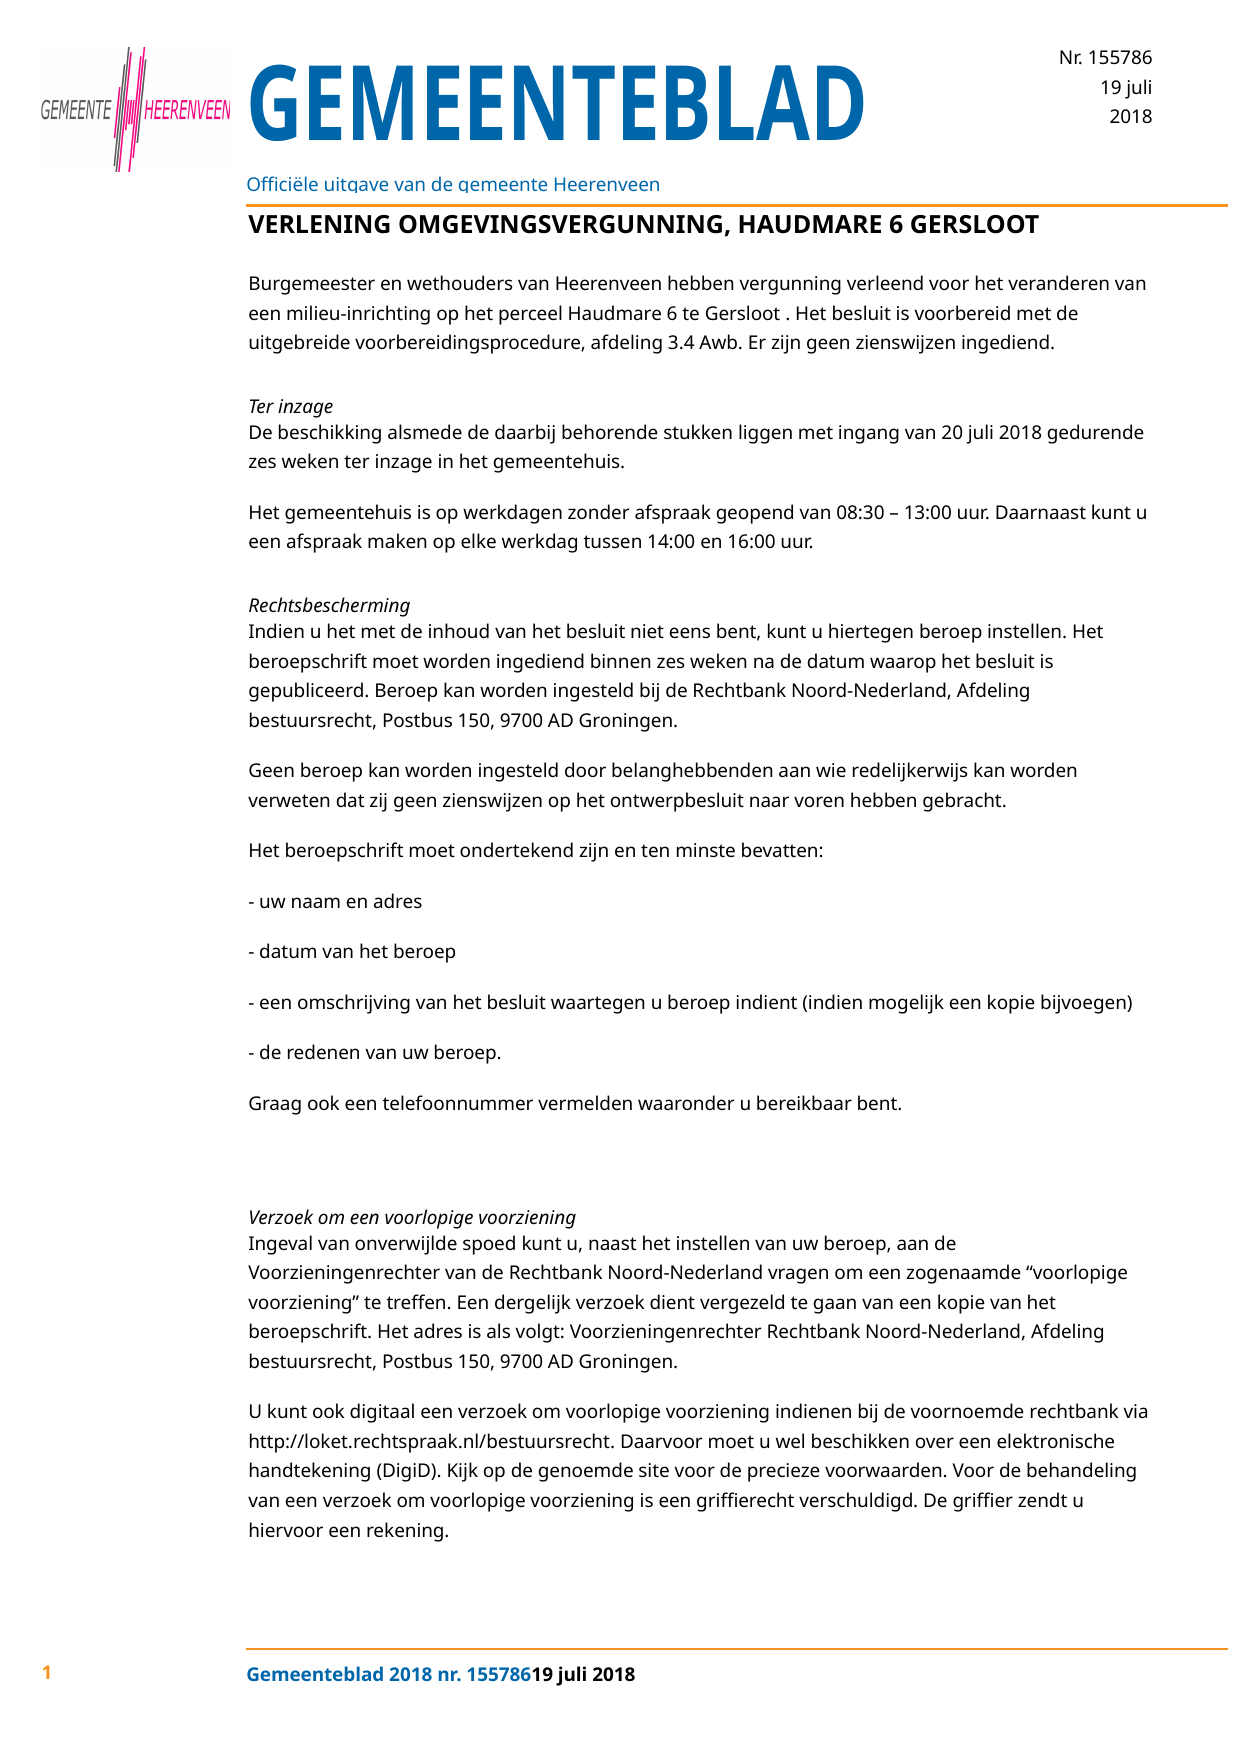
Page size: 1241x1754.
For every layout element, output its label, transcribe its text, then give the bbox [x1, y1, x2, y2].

text Het gemeentehuis is op werkdagen zonder afspraak geopend van 08:30 – 13:00 uur. Daarnaast kunt u een afspraak maken op elke werkdag tussen 14:00 en 16:00 uur. [248, 499, 1152, 554]
text Het beroepschrift moet ondertekend zijn en ten minste bevatten: [248, 838, 1152, 863]
text Verzoek om een voorlopige voorziening [248, 1204, 1152, 1230]
text Indien u het met de inhoud van het besluit niet eens bent, kunt u hiertegen beroep instellen. Het beroepschrift moet worden ingediend binnen zes weken na de datum waarop het besluit is gepubliceerd. Beroep kan worden ingesteld bij de Rechtbank Noord-Nederland, Afdeling bestuursrecht, Postbus 150, 9700 AD Groningen. [248, 618, 1152, 733]
text Ingeval van onverwijlde spoed kunt u, naast het instellen van uw beroep, aan de Voorzieningenrechter van de Rechtbank Noord-Nederland vragen om een zogenaamde “voorlopige voorziening” te treffen. Een dergelijk verzoek dient vergezeld te gaan van een kopie van het beroepschrift. Het adres is als volgt: Voorzieningenrechter Rechtbank Noord-Nederland, Afdeling bestuursrecht, Postbus 150, 9700 AD Groningen. [248, 1230, 1152, 1374]
text - de redenen van uw beroep. [248, 1039, 1152, 1065]
picture [41, 47, 231, 172]
text Burgemeester en wethouders van Heerenveen hebben vergunning verleend voor het veranderen van een milieu-inrichting op het perceel Haudmare 6 te Gersloot . Het besluit is voorbereid met de uitgebreide voorbereidingsprocedure, afdeling 3.4 Awb. Er zijn geen zienswijzen ingediend. [248, 270, 1152, 355]
text Graag ook een telefoonnummer vermelden waaronder u bereikbaar bent. [248, 1090, 1152, 1115]
text - datum van het beroep [248, 938, 1152, 964]
text Rechtsbescherming [248, 593, 1152, 618]
text Geen beroep kan worden ingesteld door belanghebbenden aan wie redelijkerwijs kan worden verweten dat zij geen zienswijzen op het ontwerpbesluit naar voren hebben gebracht. [248, 758, 1152, 813]
text - uw naam en adres [248, 888, 1152, 914]
text U kunt ook digitaal een verzoek om voorlopige voorziening indienen bij de voornoemde rechtbank via http://loket.rechtspraak.nl/bestuursrecht. Daarvoor moet u wel beschikken over een elektronische handtekening (DigiD). Kijk op de genoemde site voor de precieze voorwaarden. Voor de behandeling van een verzoek om voorlopige voorziening is een griffierecht verschuldigd. De griffier zendt u hiervoor een rekening. [248, 1398, 1152, 1543]
text - een omschrijving van het besluit waartegen u beroep indient (indien mogelijk een kopie bijvoegen) [248, 989, 1152, 1014]
text VERLENING OMGEVINGSVERGUNNING, HAUDMARE 6 GERSLOOT [248, 207, 1152, 241]
text Ter inzage [248, 393, 1152, 419]
text De beschikking alsmede de daarbij behorende stukken liggen met ingang van 20 juli 2018 gedurende zes weken ter inzage in het gemeentehuis. [248, 419, 1152, 474]
